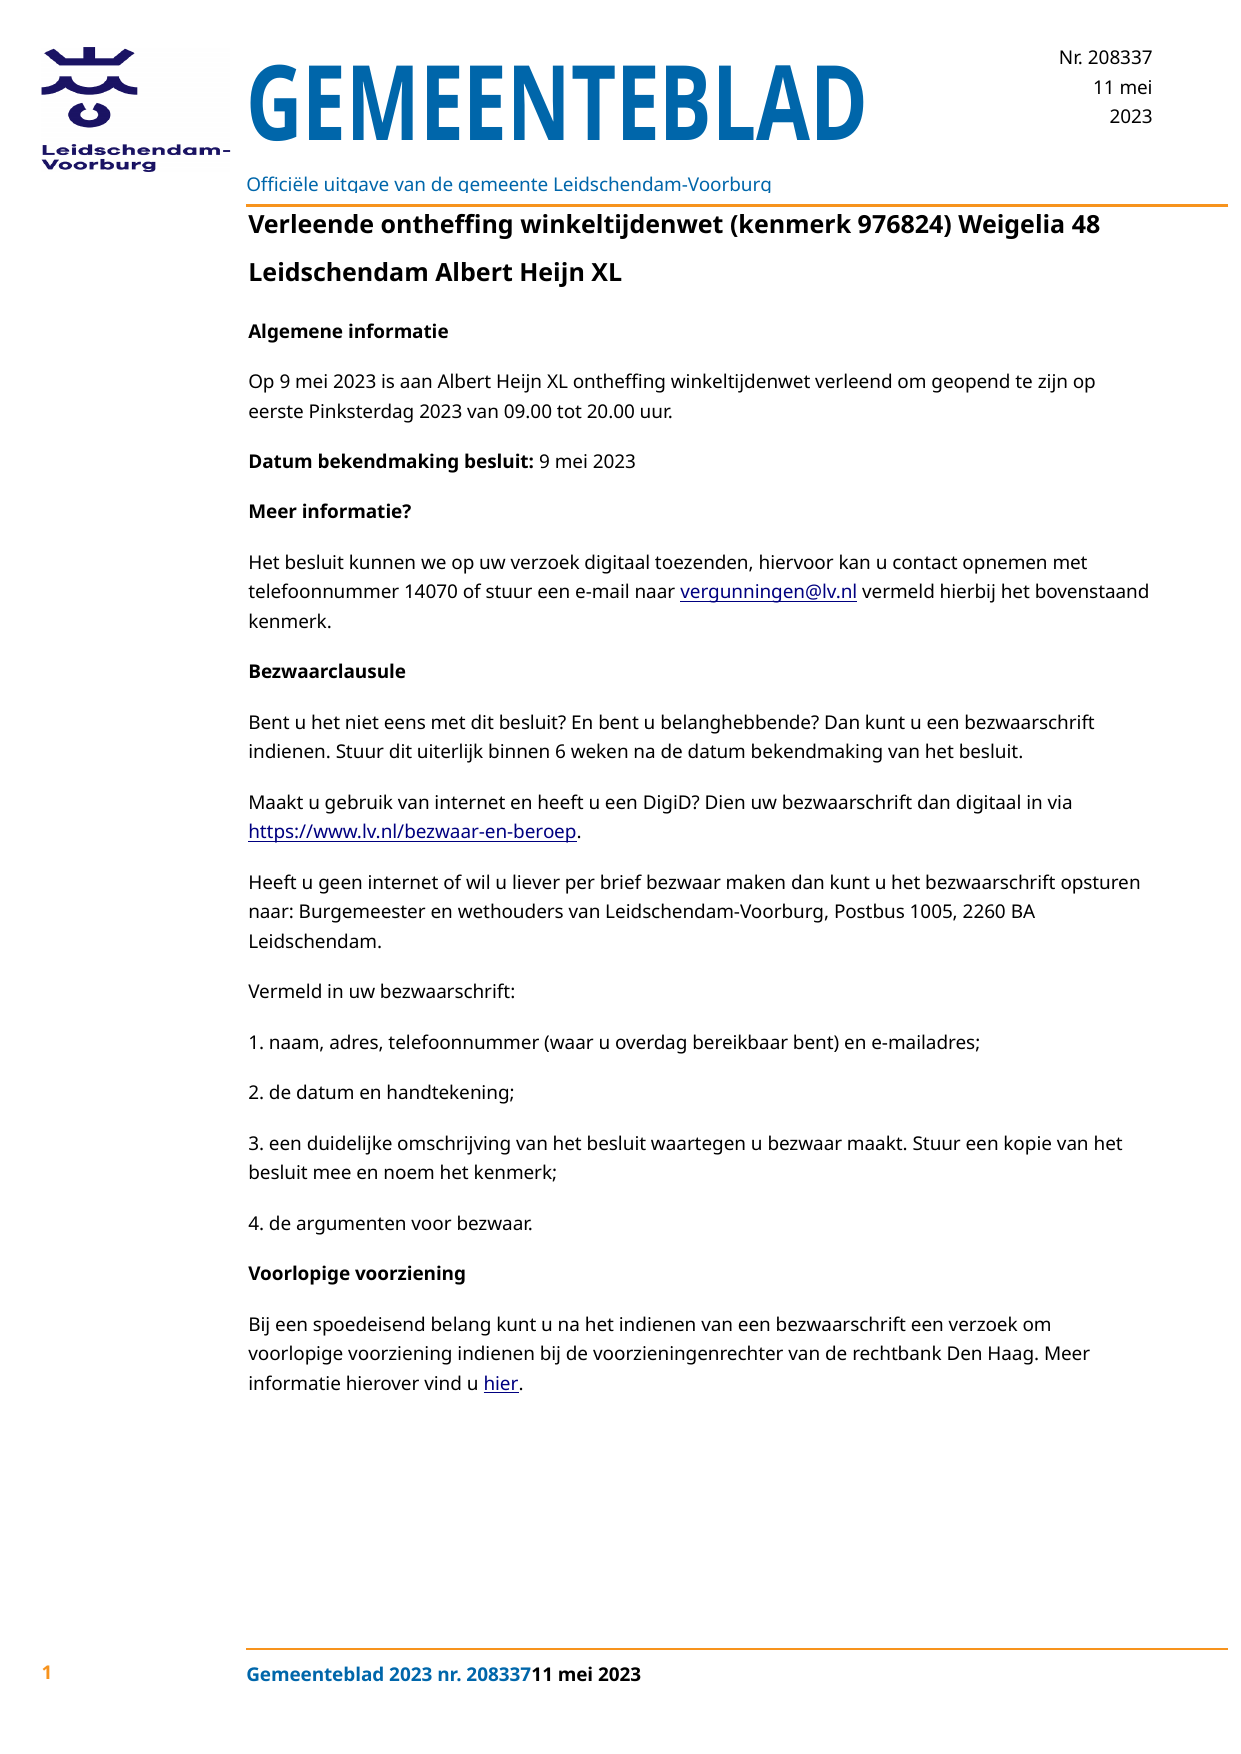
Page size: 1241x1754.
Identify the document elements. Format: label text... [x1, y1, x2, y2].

text Meer informatie? [248, 499, 1152, 524]
text Vermeld in uw bezwaarschrift: [248, 979, 1152, 1004]
picture [41, 47, 231, 172]
text Bij een spoedeisend belang kunt u na het indienen van een bezwaarschrift een verzoek om voorlopige voorziening indienen bij de voorzieningenrechter van de rechtbank Den Haag. Meer informatie hierover vind u hier. [248, 1311, 1152, 1396]
text Het besluit kunnen we op uw verzoek digitaal toezenden, hiervoor kan u contact opnemen met telefoonnummer 14070 of stuur een e-mail naar vergunningen@lv.nl vermeld hierbij het bovenstaand kenmerk. [248, 549, 1152, 634]
text 2. de datum en handtekening; [248, 1079, 1152, 1105]
text 1. naam, adres, telefoonnummer (waar u overdag bereikbaar bent) en e-mailadres; [248, 1029, 1152, 1055]
text Algemene informatie [248, 318, 1152, 344]
text Maakt u gebruik van internet en heeft u een DigiD? Dien uw bezwaarschrift dan digitaal in via https://www.lv.nl/bezwaar-en-beroep. [248, 789, 1152, 844]
text Verleende ontheffing winkeltijdenwet (kenmerk 976824) Weigelia 48 Leidschendam Albert Heijn XL [248, 207, 1152, 288]
text Heeft u geen internet of wil u liever per brief bezwaar maken dan kunt u het bezwaarschrift opsturen naar: Burgemeester en wethouders van Leidschendam-Voorburg, Postbus 1005, 2260 BA Leidschendam. [248, 869, 1152, 954]
text 3. een duidelijke omschrijving van het besluit waartegen u bezwaar maakt. Stuur een kopie van het besluit mee en noem het kenmerk; [248, 1130, 1152, 1185]
text Voorlopige voorziening [248, 1260, 1152, 1286]
text Bezwaarclausule [248, 659, 1152, 684]
text Op 9 mei 2023 is aan Albert Heijn XL ontheffing winkeltijdenwet verleend om geopend te zijn op eerste Pinksterdag 2023 van 09.00 tot 20.00 uur. [248, 368, 1152, 424]
text 4. de argumenten voor bezwaar. [248, 1210, 1152, 1236]
text Datum bekendmaking besluit: 9 mei 2023 [248, 448, 1152, 474]
text Bent u het niet eens met dit besluit? En bent u belanghebbende? Dan kunt u een bezwaarschrift indienen. Stuur dit uiterlijk binnen 6 weken na de datum bekendmaking van het besluit. [248, 709, 1152, 764]
